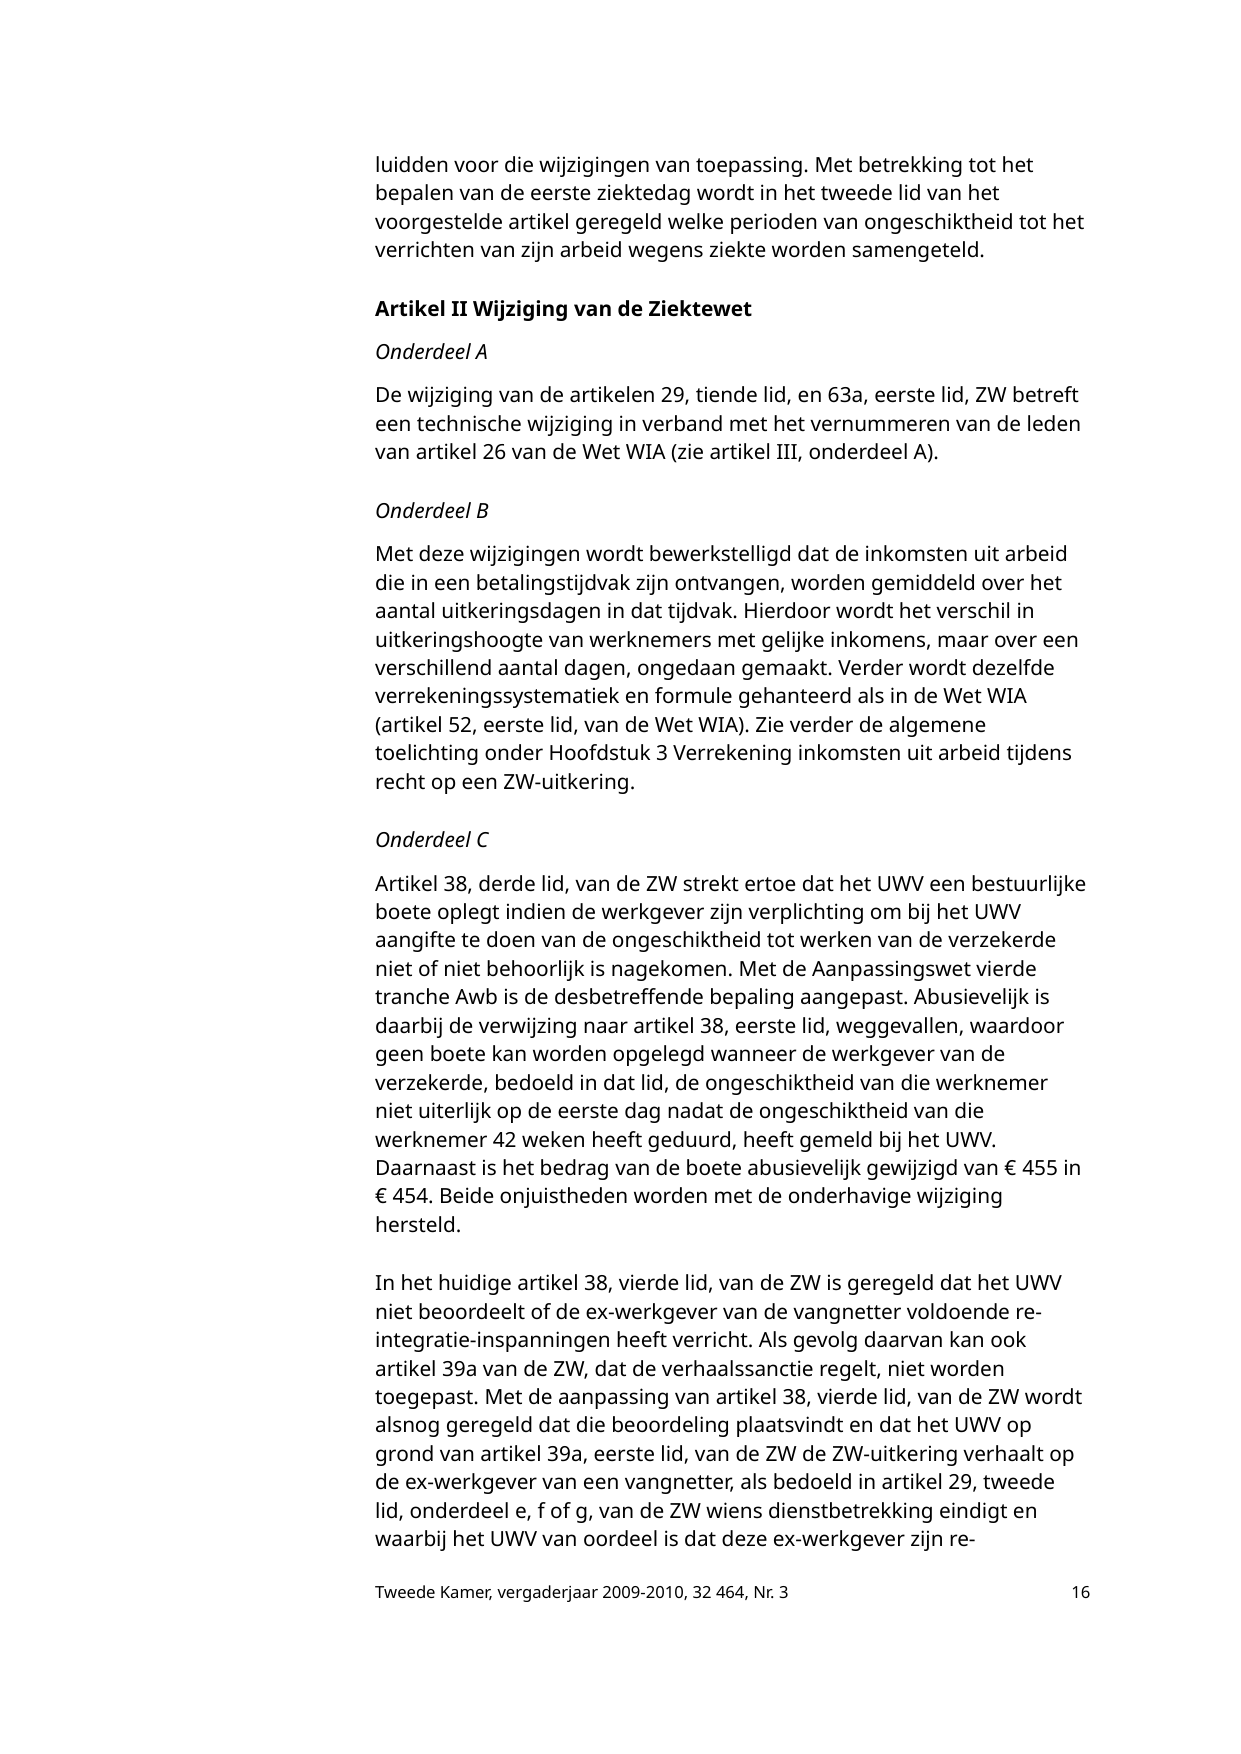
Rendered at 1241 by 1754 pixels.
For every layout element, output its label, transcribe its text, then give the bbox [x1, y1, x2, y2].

text Onderdeel B [375, 496, 1090, 524]
text De wijziging van de artikelen 29, tiende lid, en 63a, eerste lid, ZW betreft een technische wijziging in verband met het vernummeren van de leden van artikel 26 van de Wet WIA (zie artikel III, onderdeel A). [375, 381, 1090, 466]
text luidden voor die wijzigingen van toepassing. Met betrekking tot het bepalen van de eerste ziektedag wordt in het tweede lid van het voorgestelde artikel geregeld welke perioden van ongeschiktheid tot het verrichten van zijn arbeid wegens ziekte worden samengeteld. [375, 150, 1090, 264]
text Onderdeel C [375, 825, 1090, 854]
text Met deze wijzigingen wordt bewerkstelligd dat de inkomsten uit arbeid die in een betalingstijdvak zijn ontvangen, worden gemiddeld over het aantal uitkeringsdagen in dat tijdvak. Hierdoor wordt het verschil in uitkeringshoogte van werknemers met gelijke inkomens, maar over een verschillend aantal dagen, ongedaan gemaakt. Verder wordt dezelfde verrekeningssystematiek en formule gehanteerd als in de Wet WIA (artikel 52, eerste lid, van de Wet WIA). Zie verder de algemene toelichting onder Hoofdstuk 3 Verrekening inkomsten uit arbeid tijdens recht op een ZW-uitkering. [375, 539, 1090, 795]
text Onderdeel A [375, 337, 1090, 366]
text In het huidige artikel 38, vierde lid, van de ZW is geregeld dat het UWV niet beoordeelt of de ex-werkgever van de vangnetter voldoende re-integratie-inspanningen heeft verricht. Als gevolg daarvan kan ook artikel 39a van de ZW, dat de verhaalssanctie regelt, niet worden toegepast. Met de aanpassing van artikel 38, vierde lid, van de ZW wordt alsnog geregeld dat die beoordeling plaatsvindt en dat het UWV op grond van artikel 39a, eerste lid, van de ZW de ZW-uitkering verhaalt op de ex-werkgever van een vangnetter, als bedoeld in artikel 29, tweede lid, onderdeel e, f of g, van de ZW wiens dienstbetrekking eindigt en waarbij het UWV van oordeel is dat deze ex-werkgever zijn re- [375, 1268, 1090, 1553]
text Artikel II Wijziging van de Ziektewet [375, 294, 1090, 322]
text Artikel 38, derde lid, van de ZW strekt ertoe dat het UWV een bestuurlijke boete oplegt indien de werkgever zijn verplichting om bij het UWV aangifte te doen van de ongeschiktheid tot werken van de verzekerde niet of niet behoorlijk is nagekomen. Met de Aanpassingswet vierde tranche Awb is de desbetreffende bepaling aangepast. Abusievelijk is daarbij de verwijzing naar artikel 38, eerste lid, weggevallen, waardoor geen boete kan worden opgelegd wanneer de werkgever van de verzekerde, bedoeld in dat lid, de ongeschiktheid van die werknemer niet uiterlijk op de eerste dag nadat de ongeschiktheid van die werknemer 42 weken heeft geduurd, heeft gemeld bij het UWV. Daarnaast is het bedrag van de boete abusievelijk gewijzigd van € 455 in € 454. Beide onjuistheden worden met de onderhavige wijziging hersteld. [375, 869, 1090, 1238]
